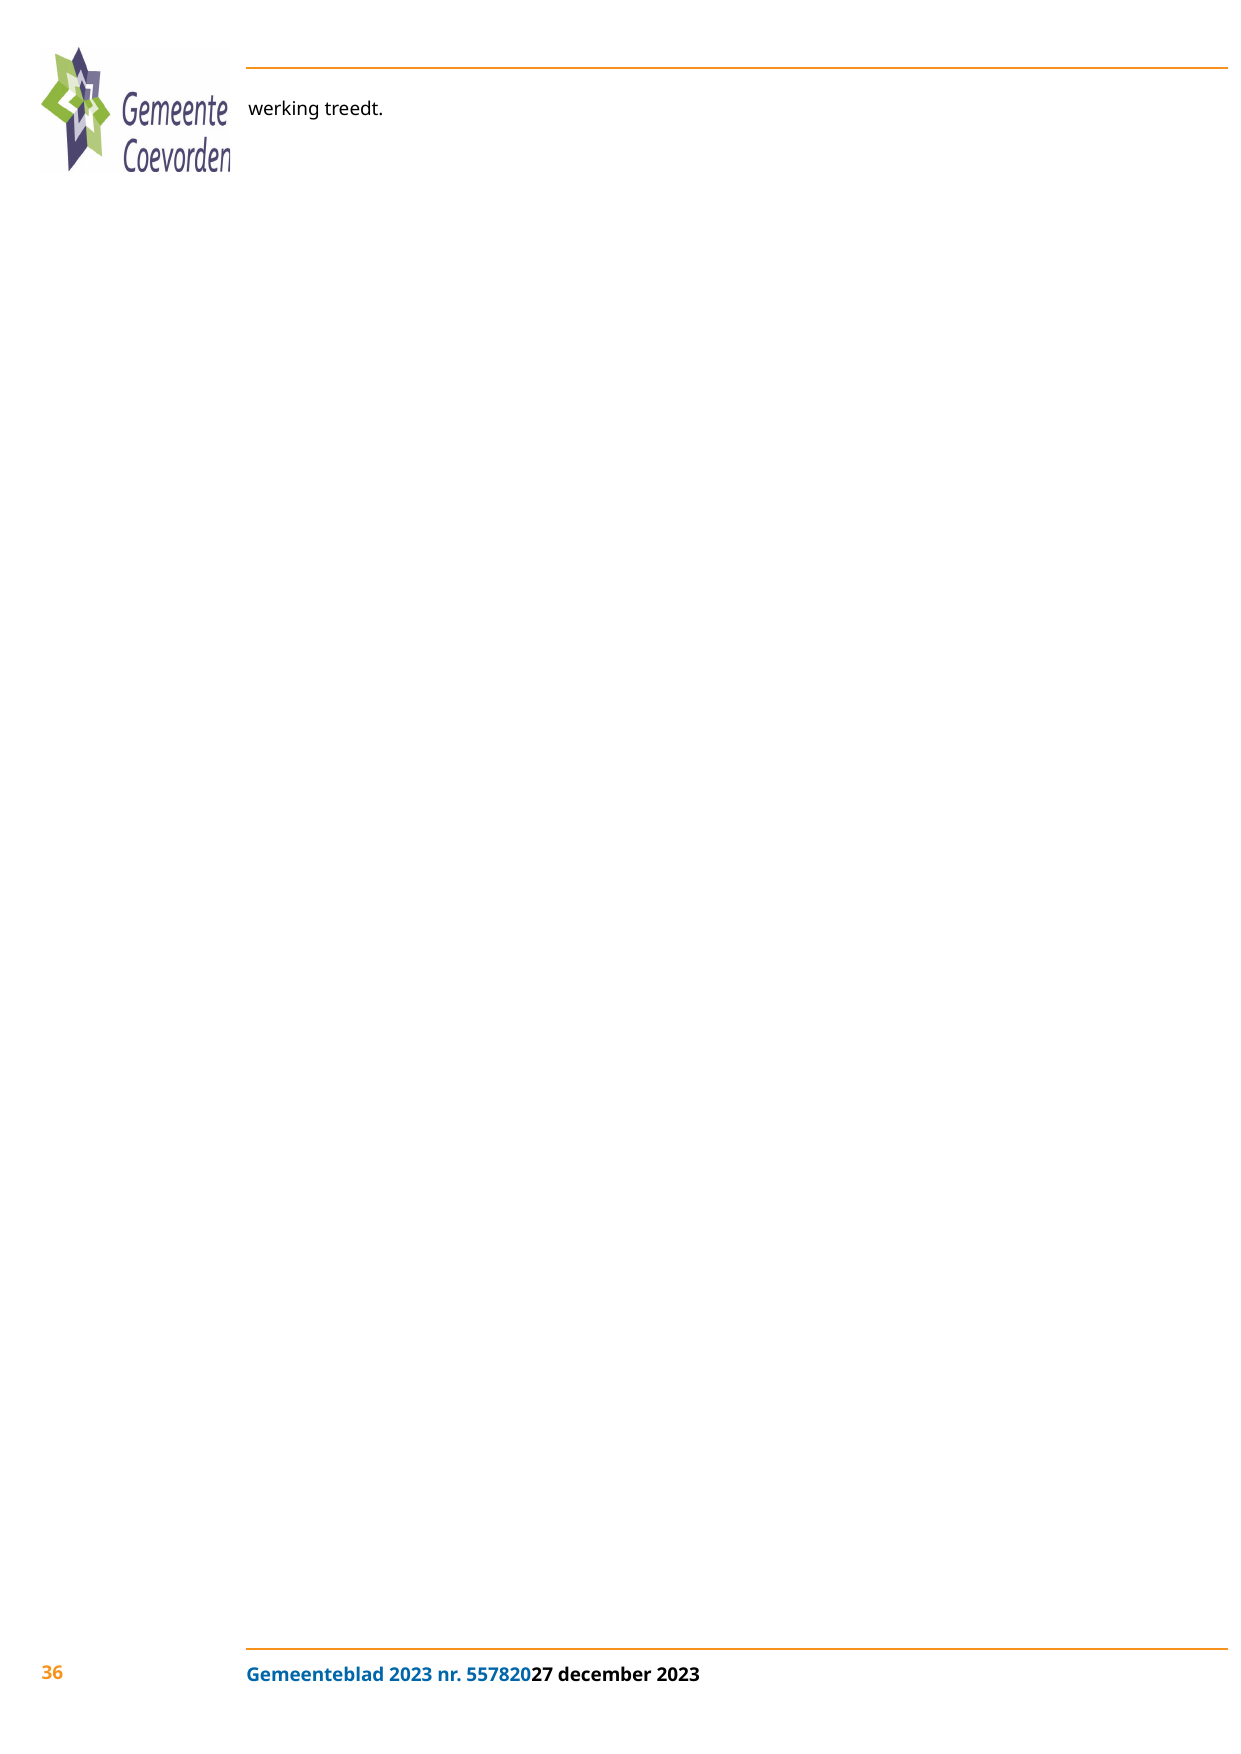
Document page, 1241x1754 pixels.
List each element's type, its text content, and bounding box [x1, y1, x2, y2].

picture [41, 47, 231, 172]
text werking treedt. [248, 95, 1152, 121]
